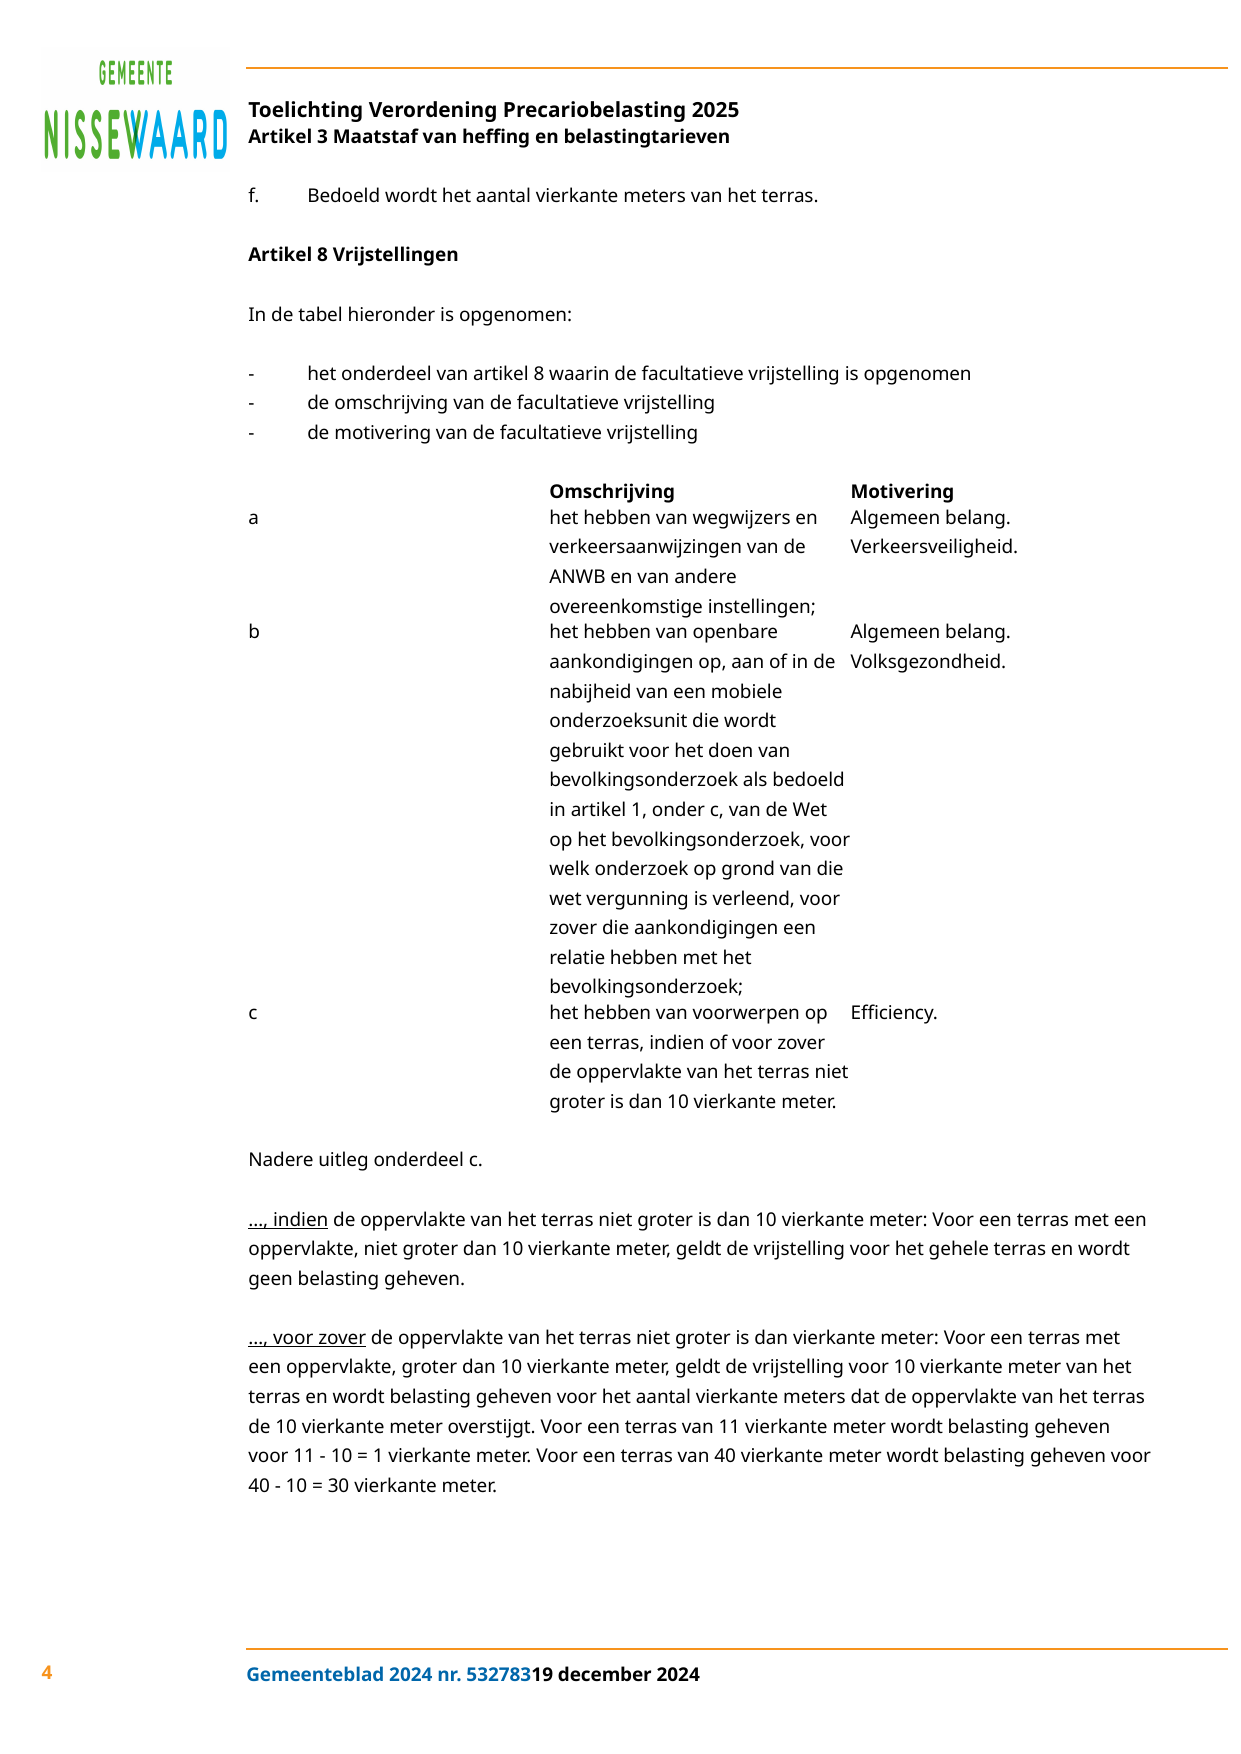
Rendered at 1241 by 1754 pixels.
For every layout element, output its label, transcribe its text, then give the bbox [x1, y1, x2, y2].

list Bedoeld wordt het aantal vierkante meters van het terras. [248, 182, 1152, 208]
text …, voor zover de oppervlakte van het terras niet groter is dan vierkante meter: Voor een terras met een oppervlakte, groter dan 10 vierkante meter, geldt de vrijstelling voor 10 vierkante meter van het terras en wordt belasting geheven voor het aantal vierkante meters dat de oppervlakte van het terras de 10 vierkante meter overstijgt. Voor een terras van 11 vierkante meter wordt belasting geheven voor 11 - 10 = 1 vierkante meter. Voor een terras van 40 vierkante meter wordt belasting geheven voor 40 - 10 = 30 vierkante meter. [248, 1324, 1152, 1498]
table_cell het hebben van wegwijzers en verkeersaanwijzingen van de ANWB en van andere overeenkomstige instellingen; [549, 504, 850, 619]
text Artikel 8 Vrijstellingen [248, 242, 1152, 267]
table_cell het hebben van openbare aankondigingen op, aan of in de nabijheid van een mobiele onderzoeksunit die wordt gebruikt voor het doen van bevolkingsonderzoek als bedoeld in artikel 1, onder c, van de Wet op het bevolkingsonderzoek, voor welk onderzoek op grond van die wet vergunning is verleend, voor zover die aankondigingen een relatie hebben met het bevolkingsonderzoek; [549, 619, 850, 999]
text Artikel 3 Maatstaf van heffing en belastingtarieven [248, 123, 1152, 149]
table_cell Efficiency. [850, 999, 1152, 1114]
list het onderdeel van artikel 8 waarin de facultatieve vrijstelling is opgenomen [248, 360, 1152, 386]
table_header Motivering [850, 479, 1152, 504]
table_header Omschrijving [549, 479, 850, 504]
table_cell b [248, 619, 549, 999]
list de motivering van de facultatieve vrijstelling [248, 419, 1152, 445]
text …, indien de oppervlakte van het terras niet groter is dan 10 vierkante meter: Voor een terras met een oppervlakte, niet groter dan 10 vierkante meter, geldt de vrijstelling voor het gehele terras en wordt geen belasting geheven. [248, 1206, 1152, 1291]
table_cell Algemeen belang. Volksgezondheid. [850, 619, 1152, 999]
text Nadere uitleg onderdeel c. [248, 1147, 1152, 1172]
table_cell Algemeen belang. Verkeersveiligheid. [850, 504, 1152, 619]
picture [41, 47, 231, 172]
table_cell c [248, 999, 549, 1114]
table_cell het hebben van voorwerpen op een terras, indien of voor zover de oppervlakte van het terras niet groter is dan 10 vierkante meter. [549, 999, 850, 1114]
list de omschrijving van de facultatieve vrijstelling [248, 389, 1152, 415]
table_header [248, 479, 549, 504]
text Toelichting Verordening Precariobelasting 2025 [248, 95, 1152, 123]
text In de tabel hieronder is opgenomen: [248, 301, 1152, 327]
table_cell a [248, 504, 549, 619]
